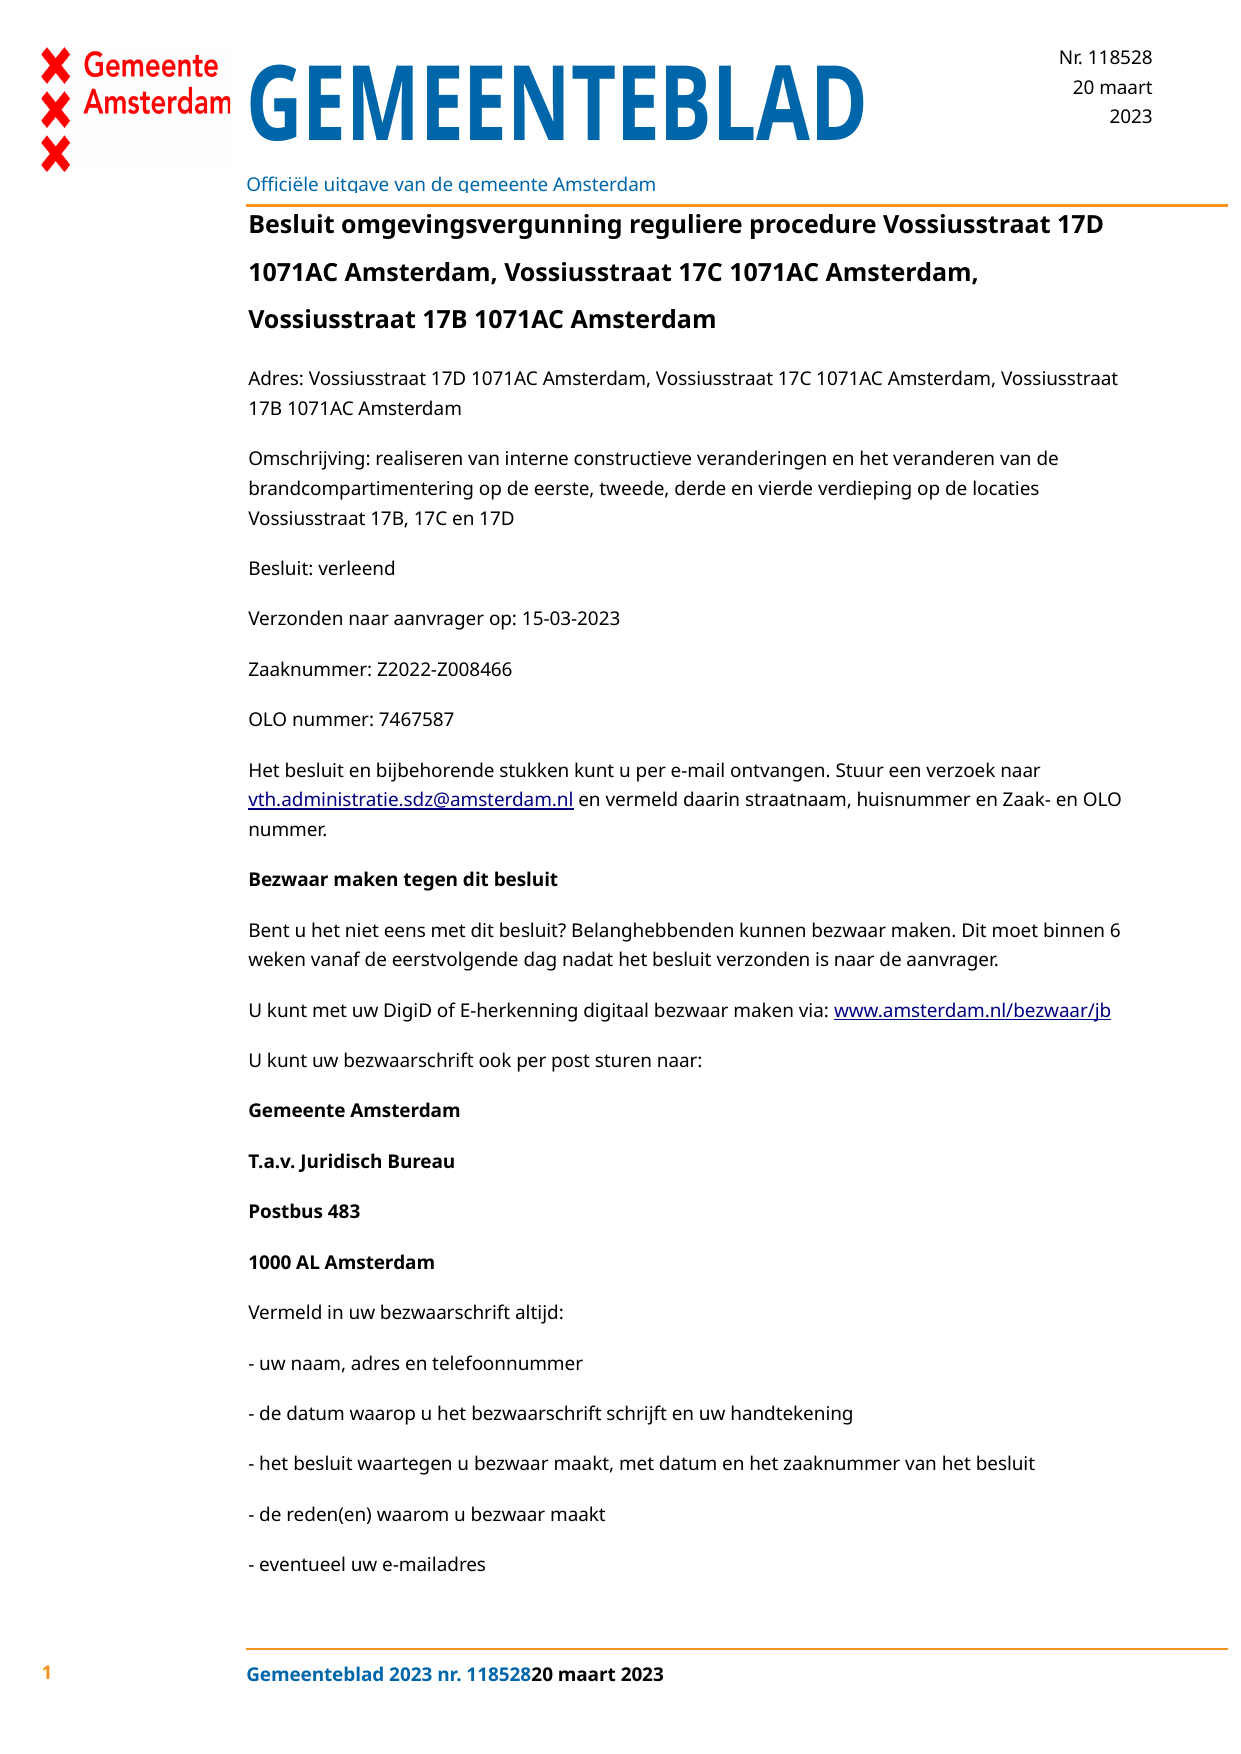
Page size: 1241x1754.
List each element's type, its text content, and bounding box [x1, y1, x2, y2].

text Adres: Vossiusstraat 17D 1071AC Amsterdam, Vossiusstraat 17C 1071AC Amsterdam, Vossiusstraat 17B 1071AC Amsterdam [248, 366, 1152, 421]
text - het besluit waartegen u bezwaar maakt, met datum en het zaaknummer van het besluit [248, 1451, 1152, 1476]
text Besluit omgevingsvergunning reguliere procedure Vossiusstraat 17D 1071AC Amsterdam, Vossiusstraat 17C 1071AC Amsterdam, Vossiusstraat 17B 1071AC Amsterdam [248, 207, 1152, 336]
picture [41, 47, 231, 172]
text Bezwaar maken tegen dit besluit [248, 866, 1152, 892]
text T.a.v. Juridisch Bureau [248, 1148, 1152, 1174]
text Zaaknummer: Z2022-Z008466 [248, 656, 1152, 682]
text Postbus 483 [248, 1198, 1152, 1224]
text OLO nummer: 7467587 [248, 706, 1152, 732]
text - eventueel uw e-mailadres [248, 1551, 1152, 1577]
text Besluit: verleend [248, 555, 1152, 581]
text U kunt uw bezwaarschrift ook per post sturen naar: [248, 1047, 1152, 1073]
text - de datum waarop u het bezwaarschrift schrijft en uw handtekening [248, 1400, 1152, 1426]
text Bent u het niet eens met dit besluit? Belanghebbenden kunnen bezwaar maken. Dit moet binnen 6 weken vanaf de eerstvolgende dag nadat het besluit verzonden is naar de aanvrager. [248, 917, 1152, 972]
text Vermeld in uw bezwaarschrift altijd: [248, 1299, 1152, 1325]
text Omschrijving: realiseren van interne constructieve veranderingen en het veranderen van de brandcompartimentering op de eerste, tweede, derde en vierde verdieping op de locaties Vossiusstraat 17B, 17C en 17D [248, 446, 1152, 530]
text 1000 AL Amsterdam [248, 1249, 1152, 1274]
text Verzonden naar aanvrager op: 15-03-2023 [248, 606, 1152, 631]
text U kunt met uw DigiD of E-herkenning digitaal bezwaar maken via: www.amsterdam.nl/bezwaar/jb [248, 997, 1152, 1022]
text - de reden(en) waarom u bezwaar maakt [248, 1501, 1152, 1527]
text - uw naam, adres en telefoonnummer [248, 1350, 1152, 1375]
text Gemeente Amsterdam [248, 1098, 1152, 1123]
text Het besluit en bijbehorende stukken kunt u per e-mail ontvangen. Stuur een verzoek naar vth.administratie.sdz@amsterdam.nl en vermeld daarin straatnaam, huisnummer en Zaak- en OLO nummer. [248, 757, 1152, 842]
